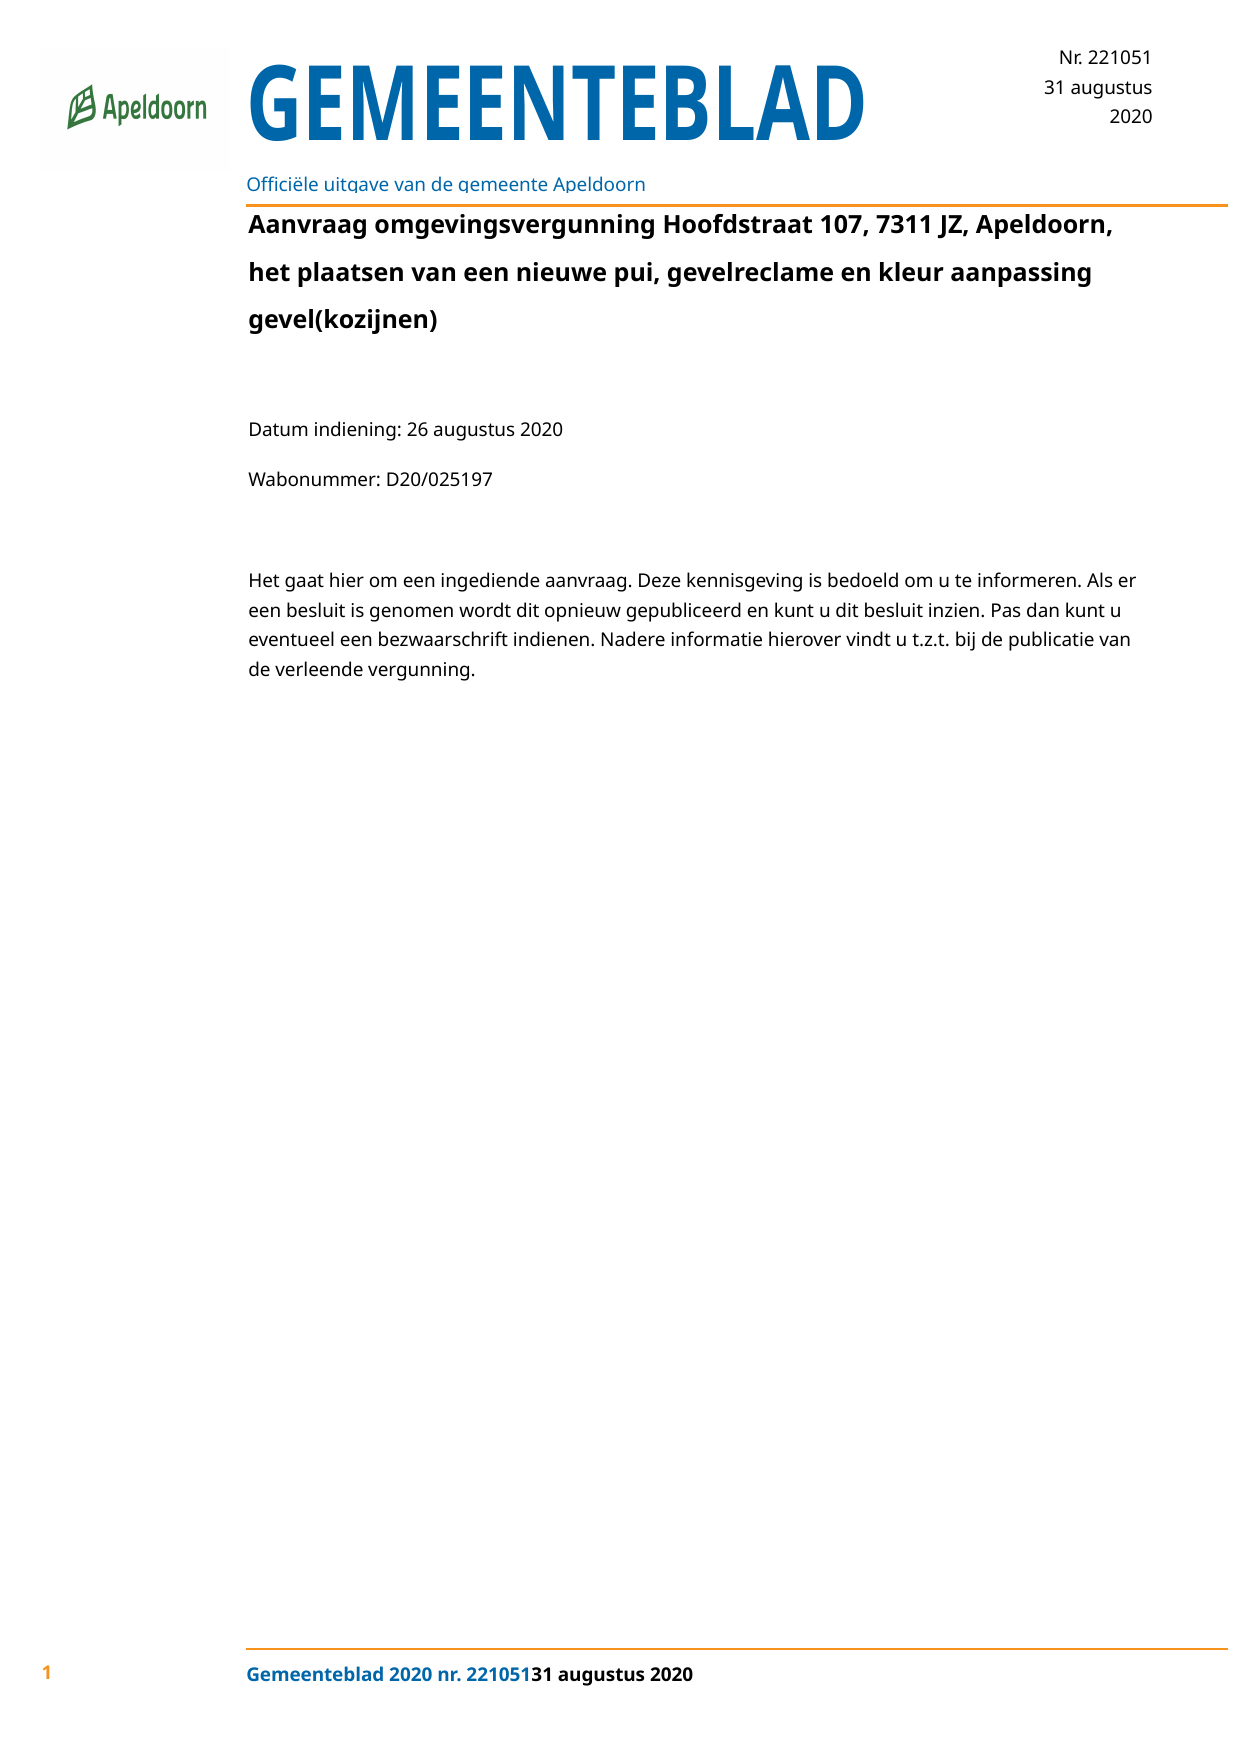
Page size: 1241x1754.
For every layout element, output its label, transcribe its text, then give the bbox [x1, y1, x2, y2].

text Datum indiening: 26 augustus 2020 [248, 416, 1152, 442]
text Wabonummer: D20/025197 [248, 466, 1152, 492]
picture [41, 47, 231, 172]
text Het gaat hier om een ingediende aanvraag. Deze kennisgeving is bedoeld om u te informeren. Als er een besluit is genomen wordt dit opnieuw gepubliceerd en kunt u dit besluit inzien. Pas dan kunt u eventueel een bezwaarschrift indienen. Nadere informatie hierover vindt u t.z.t. bij de publicatie van de verleende vergunning. [248, 567, 1152, 682]
text Aanvraag omgevingsvergunning Hoofdstraat 107, 7311 JZ, Apeldoorn, het plaatsen van een nieuwe pui, gevelreclame en kleur aanpassing gevel(kozijnen) [248, 207, 1152, 336]
